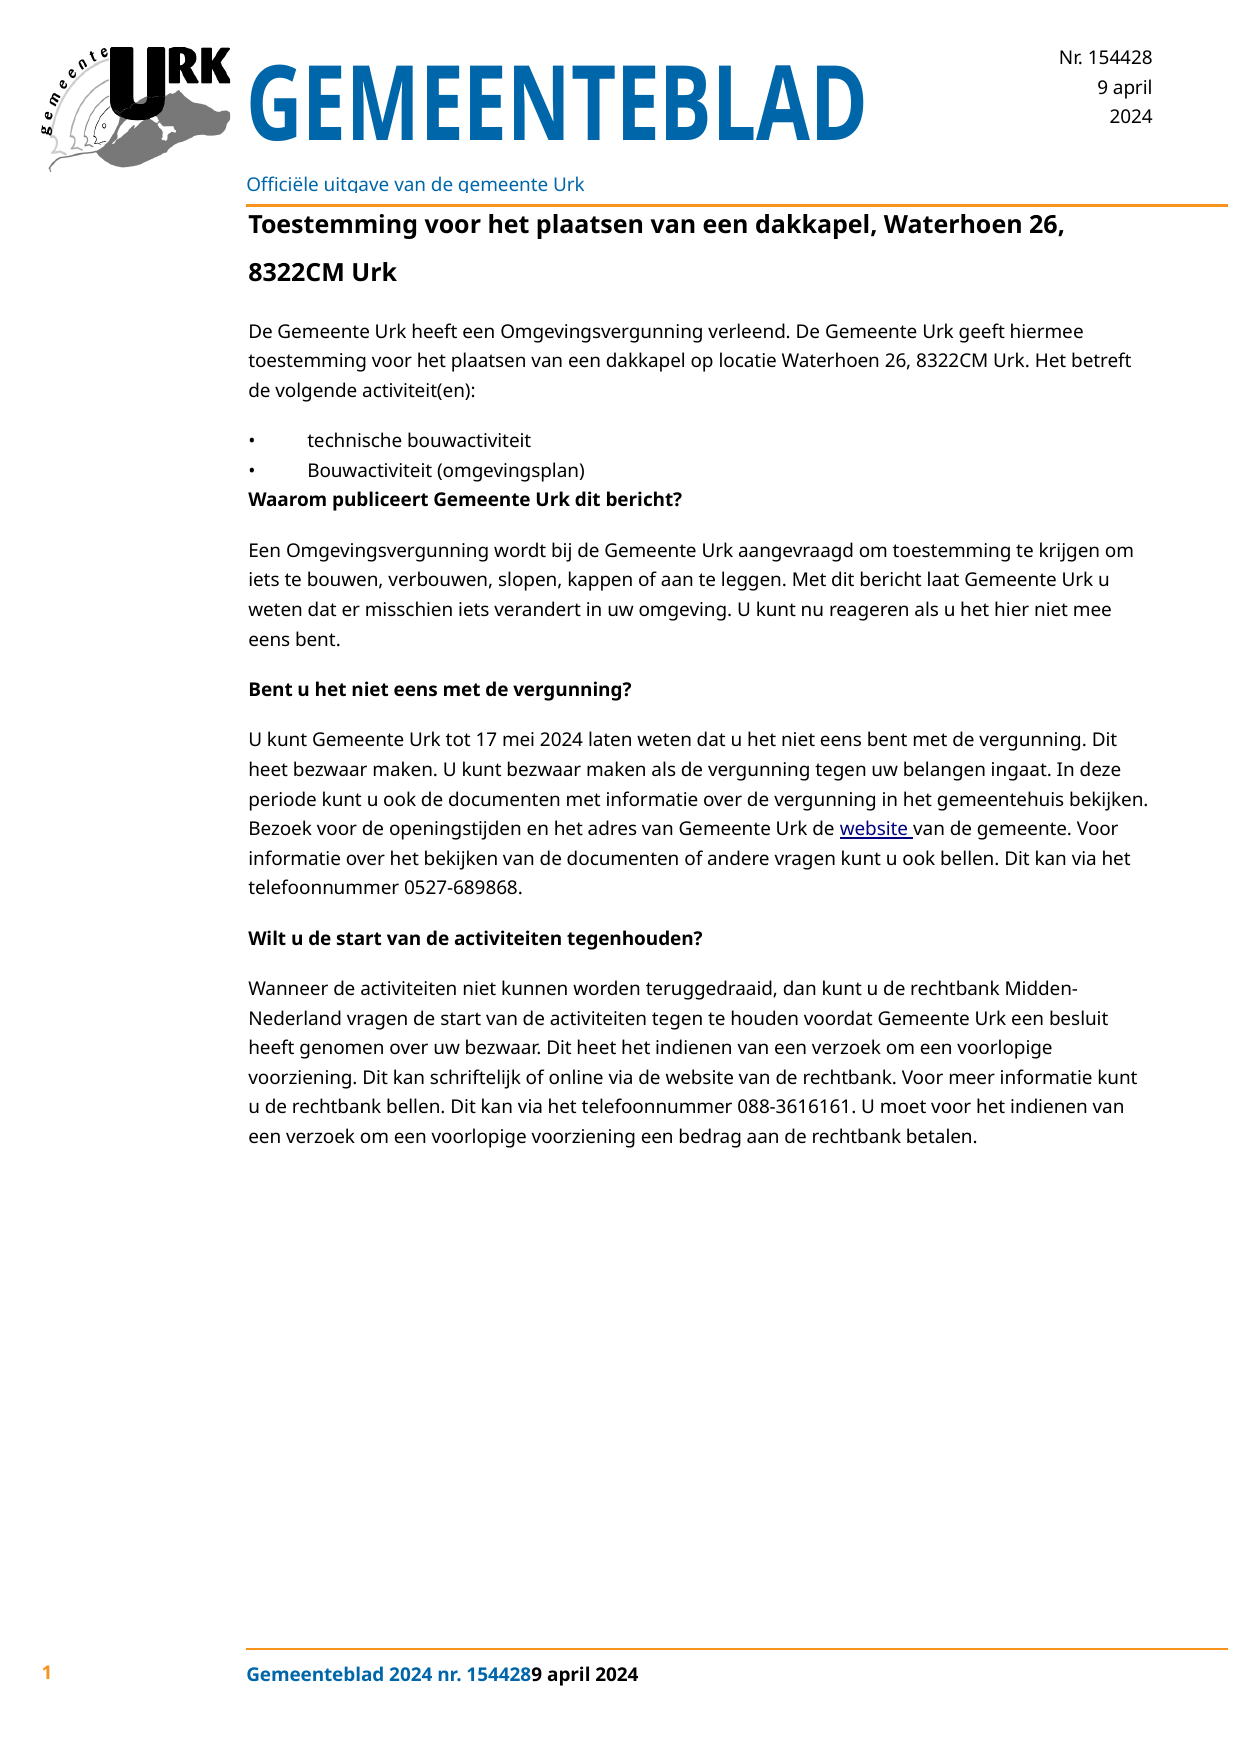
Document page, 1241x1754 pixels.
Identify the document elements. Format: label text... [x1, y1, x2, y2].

text Wilt u de start van de activiteiten tegenhouden? [248, 925, 1152, 951]
text Wanneer de activiteiten niet kunnen worden teruggedraaid, dan kunt u de rechtbank Midden-Nederland vragen de start van de activiteiten tegen te houden voordat Gemeente Urk een besluit heeft genomen over uw bezwaar. Dit heet het indienen van een verzoek om een voorlopige voorziening. Dit kan schriftelijk of online via de website van de rechtbank. Voor meer informatie kunt u de rechtbank bellen. Dit kan via het telefoonnummer 088-3616161. U moet voor het indienen van een verzoek om een voorlopige voorziening een bedrag aan de rechtbank betalen. [248, 975, 1152, 1149]
text Waarom publiceert Gemeente Urk dit bericht? [248, 487, 1152, 512]
picture [41, 47, 231, 172]
text Toestemming voor het plaatsen van een dakkapel, Waterhoen 26, 8322CM Urk [248, 207, 1152, 288]
text De Gemeente Urk heeft een Omgevingsvergunning verleend. De Gemeente Urk geeft hiermee toestemming voor het plaatsen van een dakkapel op locatie Waterhoen 26, 8322CM Urk. Het betreft de volgende activiteit(en): [248, 318, 1152, 403]
text U kunt Gemeente Urk tot 17 mei 2024 laten weten dat u het niet eens bent met de vergunning. Dit heet bezwaar maken. U kunt bezwaar maken als de vergunning tegen uw belangen ingaat. In deze periode kunt u ook de documenten met informatie over de vergunning in het gemeentehuis bekijken. Bezoek voor de openingstijden en het adres van Gemeente Urk de website van de gemeente. Voor informatie over het bekijken van de documenten of andere vragen kunt u ook bellen. Dit kan via het telefoonnummer 0527-689868. [248, 727, 1152, 900]
text Bent u het niet eens met de vergunning? [248, 676, 1152, 702]
list Bouwactiviteit (omgevingsplan) [248, 457, 1152, 483]
list technische bouwactiviteit [248, 427, 1152, 453]
text Een Omgevingsvergunning wordt bij de Gemeente Urk aangevraagd om toestemming te krijgen om iets te bouwen, verbouwen, slopen, kappen of aan te leggen. Met dit bericht laat Gemeente Urk u weten dat er misschien iets verandert in uw omgeving. U kunt nu reageren als u het hier niet mee eens bent. [248, 537, 1152, 652]
